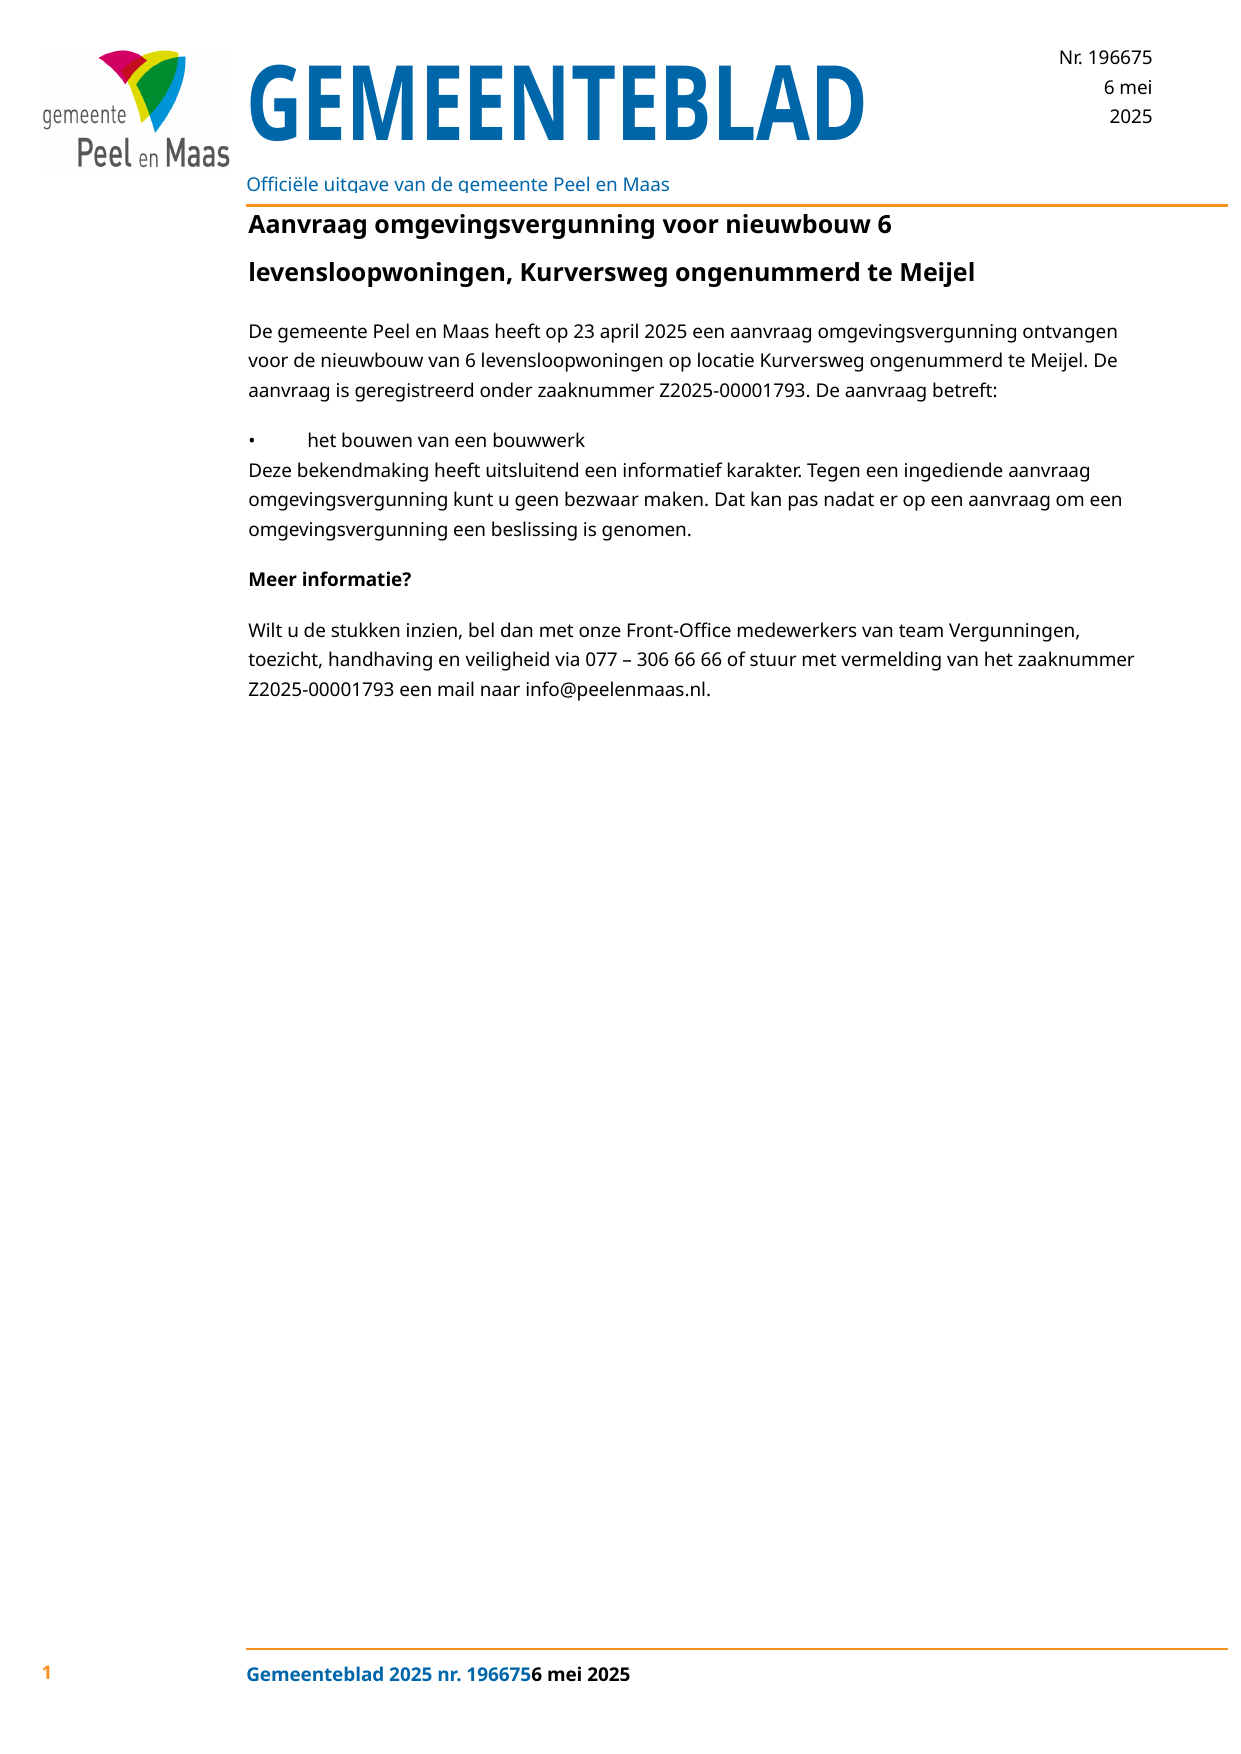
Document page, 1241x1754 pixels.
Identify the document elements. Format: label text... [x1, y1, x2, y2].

picture [41, 47, 231, 172]
list het bouwen van een bouwwerk [248, 427, 1152, 453]
text De gemeente Peel en Maas heeft op 23 april 2025 een aanvraag omgevingsvergunning ontvangen voor de nieuwbouw van 6 levensloopwoningen op locatie Kurversweg ongenummerd te Meijel. De aanvraag is geregistreerd onder zaaknummer Z2025-00001793. De aanvraag betreft: [248, 318, 1152, 403]
text Aanvraag omgevingsvergunning voor nieuwbouw 6 levensloopwoningen, Kurversweg ongenummerd te Meijel [248, 207, 1152, 288]
text Wilt u de stukken inzien, bel dan met onze Front-Office medewerkers van team Vergunningen, toezicht, handhaving en veiligheid via 077 – 306 66 66 of stuur met vermelding van het zaaknummer Z2025-00001793 een mail naar info@peelenmaas.nl. [248, 617, 1152, 702]
text Meer informatie? [248, 567, 1152, 592]
text Deze bekendmaking heeft uitsluitend een informatief karakter. Tegen een ingediende aanvraag omgevingsvergunning kunt u geen bezwaar maken. Dat kan pas nadat er op een aanvraag om een omgevingsvergunning een beslissing is genomen. [248, 457, 1152, 542]
